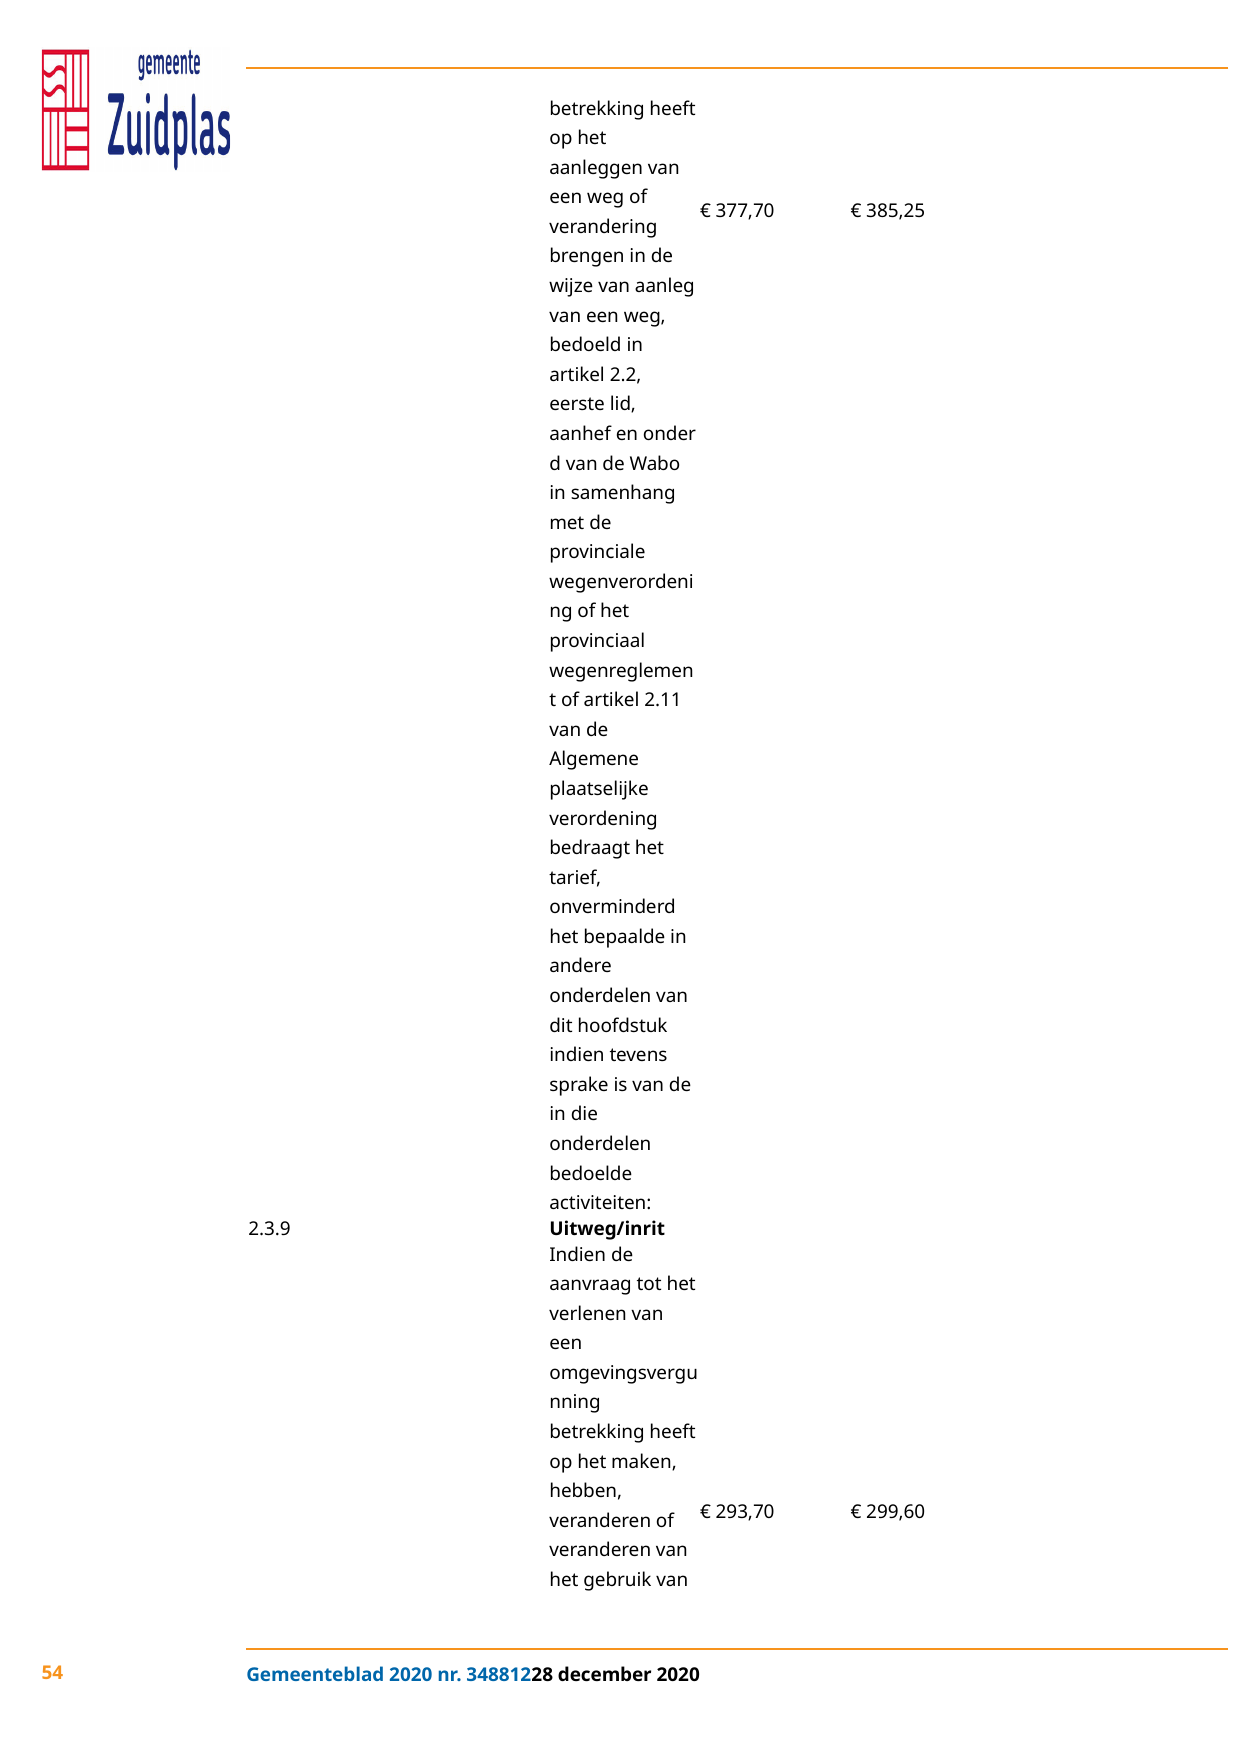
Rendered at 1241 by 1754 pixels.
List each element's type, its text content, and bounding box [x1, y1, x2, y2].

table_cell [850, 95, 1001, 121]
table_cell [850, 1241, 1001, 1267]
picture [41, 47, 231, 172]
table_cell [850, 1395, 1001, 1421]
table_cell [850, 121, 1001, 146]
table_cell [850, 1267, 1001, 1292]
table_cell [248, 95, 549, 1215]
table_cell [700, 1292, 850, 1318]
table_cell € 299,60 [850, 1498, 1001, 1592]
table_cell [850, 172, 1001, 198]
table_cell [850, 146, 1001, 172]
table_cell [700, 1267, 850, 1292]
table_cell Uitweg/inrit [549, 1215, 700, 1241]
table_cell [248, 1241, 549, 1592]
table_cell betrekking heeft op het aanleggen van een weg of verandering brengen in de wijze van aanleg van een weg, bedoeld in artikel 2.2, eerste lid, aanhef en onder d van de Wabo in samenhang met de provinciale wegenverordening of het provinciaal wegenreglement of artikel 2.11 van de Algemene plaatselijke verordening bedraagt het tarief, onverminderd het bepaalde in andere onderdelen van dit hoofdstuk indien tevens sprake is van de in die onderdelen bedoelde activiteiten: [549, 95, 700, 1215]
table_cell [700, 172, 850, 198]
table_cell [850, 1370, 1001, 1395]
table_cell [700, 95, 850, 121]
table_cell [700, 1421, 850, 1447]
table_cell 2.3.9 [248, 1215, 549, 1241]
table_cell [700, 121, 850, 146]
table_cell [700, 1241, 850, 1267]
table_cell [700, 1318, 850, 1344]
table_cell [850, 1292, 1001, 1318]
table_cell [700, 1473, 850, 1498]
table_cell [700, 1215, 850, 1241]
table_cell [700, 146, 850, 172]
table_cell [850, 1473, 1001, 1498]
table_cell [850, 1318, 1001, 1344]
table_cell € 293,70 [700, 1498, 850, 1592]
table_cell [700, 1344, 850, 1369]
table_cell [700, 1395, 850, 1421]
table_cell [850, 1215, 1001, 1241]
table_cell € 385,25 [850, 198, 1001, 1215]
table_cell [700, 1370, 850, 1395]
table_cell [850, 1447, 1001, 1472]
table_cell € 377,70 [700, 198, 850, 1215]
table_cell [700, 1447, 850, 1472]
table_cell [850, 1344, 1001, 1369]
table_cell [850, 1421, 1001, 1447]
table_cell Indien de aanvraag tot het verlenen van een omgevingsvergunning betrekking heeft op het maken, hebben, veranderen of veranderen van het gebruik van [549, 1241, 700, 1592]
